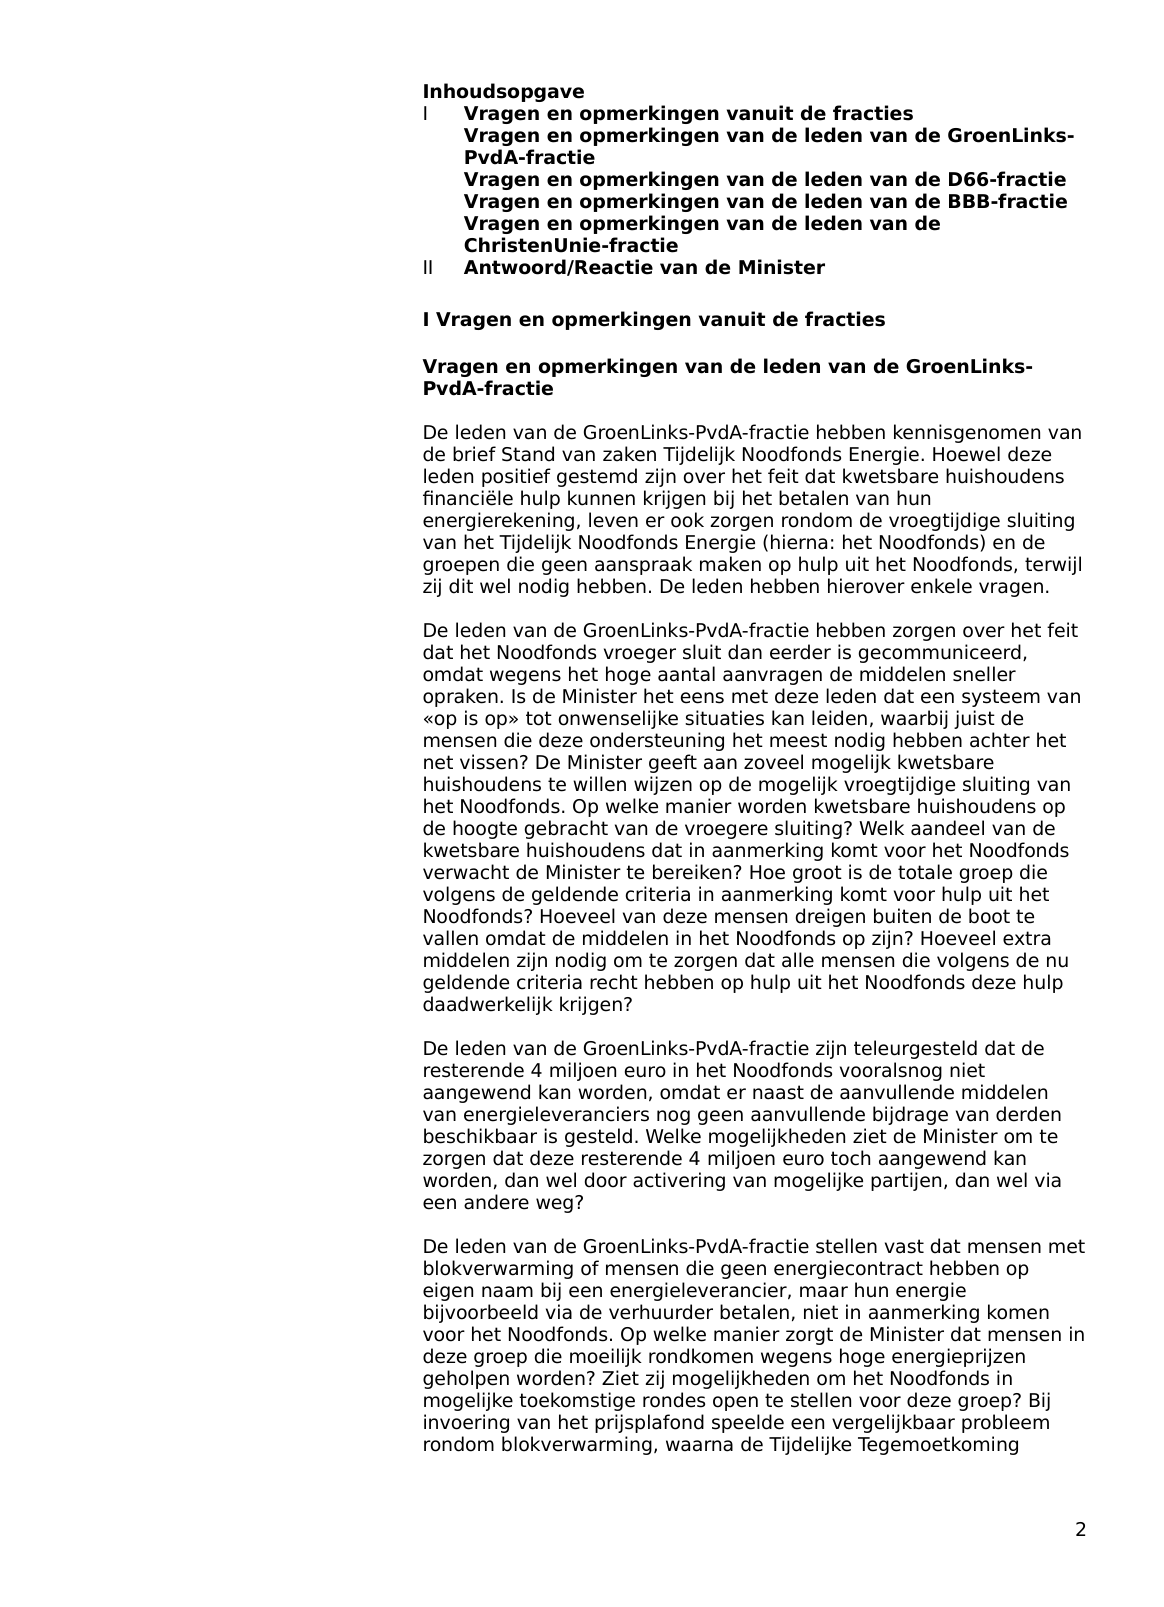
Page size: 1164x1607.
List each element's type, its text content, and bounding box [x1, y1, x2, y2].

text Vragen en opmerkingen van de leden van de BBB-fractie [464, 191, 1087, 213]
text II Antwoord/Reactie van de Minister [422, 257, 1087, 279]
text De leden van de GroenLinks-PvdA-fractie stellen vast dat mensen met blokverwarming of mensen die geen energiecontract hebben op eigen naam bij een energieleverancier, maar hun energie bijvoorbeeld via de verhuurder betalen, niet in aanmerking komen voor het Noodfonds. Op welke manier zorgt de Minister dat mensen in deze groep die moeilijk rondkomen wegens hoge energieprijzen geholpen worden? Ziet zij mogelijkheden om het Noodfonds in mogelijke toekomstige rondes open te stellen voor deze groep? Bij invoering van het prijsplafond speelde een vergelijkbaar probleem rondom blokverwarming, waarna de Tijdelijke Tegemoetkoming [422, 1236, 1087, 1456]
text Vragen en opmerkingen van de leden van de ChristenUnie-fractie [464, 213, 1087, 257]
text Vragen en opmerkingen van de leden van de D66-fractie [464, 169, 1087, 191]
text De leden van de GroenLinks-PvdA-fractie zijn teleurgesteld dat de resterende 4 miljoen euro in het Noodfonds vooralsnog niet aangewend kan worden, omdat er naast de aanvullende middelen van energieleveranciers nog geen aanvullende bijdrage van derden beschikbaar is gesteld. Welke mogelijkheden ziet de Minister om te zorgen dat deze resterende 4 miljoen euro toch aangewend kan worden, dan wel door activering van mogelijke partijen, dan wel via een andere weg? [422, 1038, 1087, 1214]
subtitle I Vragen en opmerkingen vanuit de fracties [422, 309, 1087, 331]
text Vragen en opmerkingen van de leden van de GroenLinks-PvdA-fractie [464, 125, 1087, 169]
text De leden van de GroenLinks-PvdA-fractie hebben kennisgenomen van de brief Stand van zaken Tijdelijk Noodfonds Energie. Hoewel deze leden positief gestemd zijn over het feit dat kwetsbare huishoudens financiële hulp kunnen krijgen bij het betalen van hun energierekening, leven er ook zorgen rondom de vroegtijdige sluiting van het Tijdelijk Noodfonds Energie (hierna: het Noodfonds) en de groepen die geen aanspraak maken op hulp uit het Noodfonds, terwijl zij dit wel nodig hebben. De leden hebben hierover enkele vragen. [422, 422, 1087, 598]
subtitle Inhoudsopgave [422, 81, 1087, 103]
subtitle Vragen en opmerkingen van de leden van de GroenLinks-PvdA-fractie [422, 356, 1087, 400]
text I Vragen en opmerkingen vanuit de fracties [422, 103, 1087, 125]
text De leden van de GroenLinks-PvdA-fractie hebben zorgen over het feit dat het Noodfonds vroeger sluit dan eerder is gecommuniceerd, omdat wegens het hoge aantal aanvragen de middelen sneller opraken. Is de Minister het eens met deze leden dat een systeem van «op is op» tot onwenselijke situaties kan leiden, waarbij juist de mensen die deze ondersteuning het meest nodig hebben achter het net vissen? De Minister geeft aan zoveel mogelijk kwetsbare huishoudens te willen wijzen op de mogelijk vroegtijdige sluiting van het Noodfonds. Op welke manier worden kwetsbare huishoudens op de hoogte gebracht van de vroegere sluiting? Welk aandeel van de kwetsbare huishoudens dat in aanmerking komt voor het Noodfonds verwacht de Minister te bereiken? Hoe groot is de totale groep die volgens de geldende criteria in aanmerking komt voor hulp uit het Noodfonds? Hoeveel van deze mensen dreigen buiten de boot te vallen omdat de middelen in het Noodfonds op zijn? Hoeveel extra middelen zijn nodig om te zorgen dat alle mensen die volgens de nu geldende criteria recht hebben op hulp uit het Noodfonds deze hulp daadwerkelijk krijgen? [422, 620, 1087, 1016]
